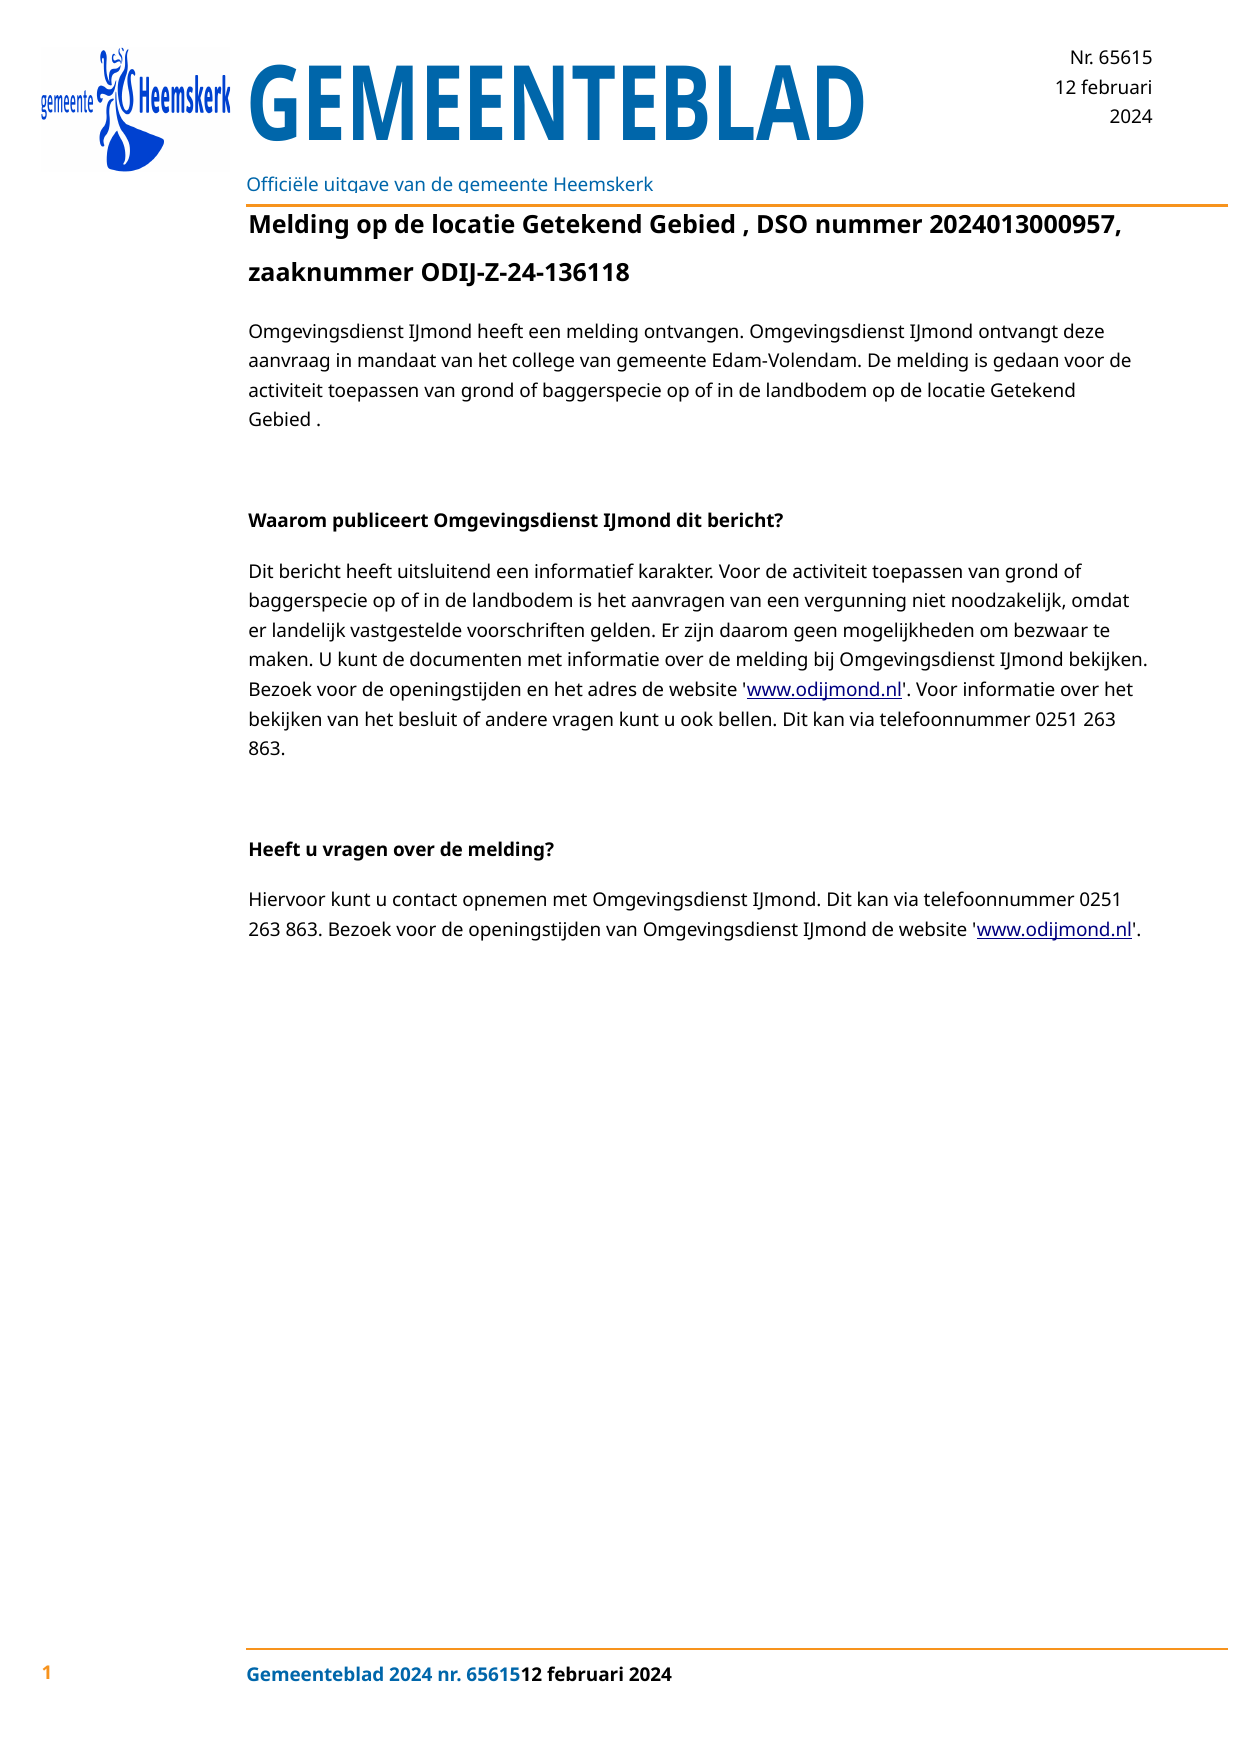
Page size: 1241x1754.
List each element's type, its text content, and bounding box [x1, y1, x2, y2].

text Melding op de locatie Getekend Gebied , DSO nummer 2024013000957, zaaknummer ODIJ-Z-24-136118 [248, 207, 1152, 288]
picture [41, 47, 231, 172]
text Waarom publiceert Omgevingsdienst IJmond dit bericht? [248, 507, 1152, 533]
text Omgevingsdienst IJmond heeft een melding ontvangen. Omgevingsdienst IJmond ontvangt deze aanvraag in mandaat van het college van gemeente Edam-Volendam. De melding is gedaan voor de activiteit toepassen van grond of baggerspecie op of in de landbodem op de locatie Getekend Gebied . [248, 318, 1152, 432]
text Heeft u vragen over de melding? [248, 836, 1152, 862]
text Hiervoor kunt u contact opnemen met Omgevingsdienst IJmond. Dit kan via telefoonnummer 0251 263 863. Bezoek voor de openingstijden van Omgevingsdienst IJmond de website 'www.odijmond.nl'. [248, 887, 1152, 942]
text Dit bericht heeft uitsluitend een informatief karakter. Voor de activiteit toepassen van grond of baggerspecie op of in de landbodem is het aanvragen van een vergunning niet noodzakelijk, omdat er landelijk vastgestelde voorschriften gelden. Er zijn daarom geen mogelijkheden om bezwaar te maken. U kunt de documenten met informatie over de melding bij Omgevingsdienst IJmond bekijken. Bezoek voor de openingstijden en het adres de website 'www.odijmond.nl'. Voor informatie over het bekijken van het besluit of andere vragen kunt u ook bellen. Dit kan via telefoonnummer 0251 263 863. [248, 558, 1152, 761]
